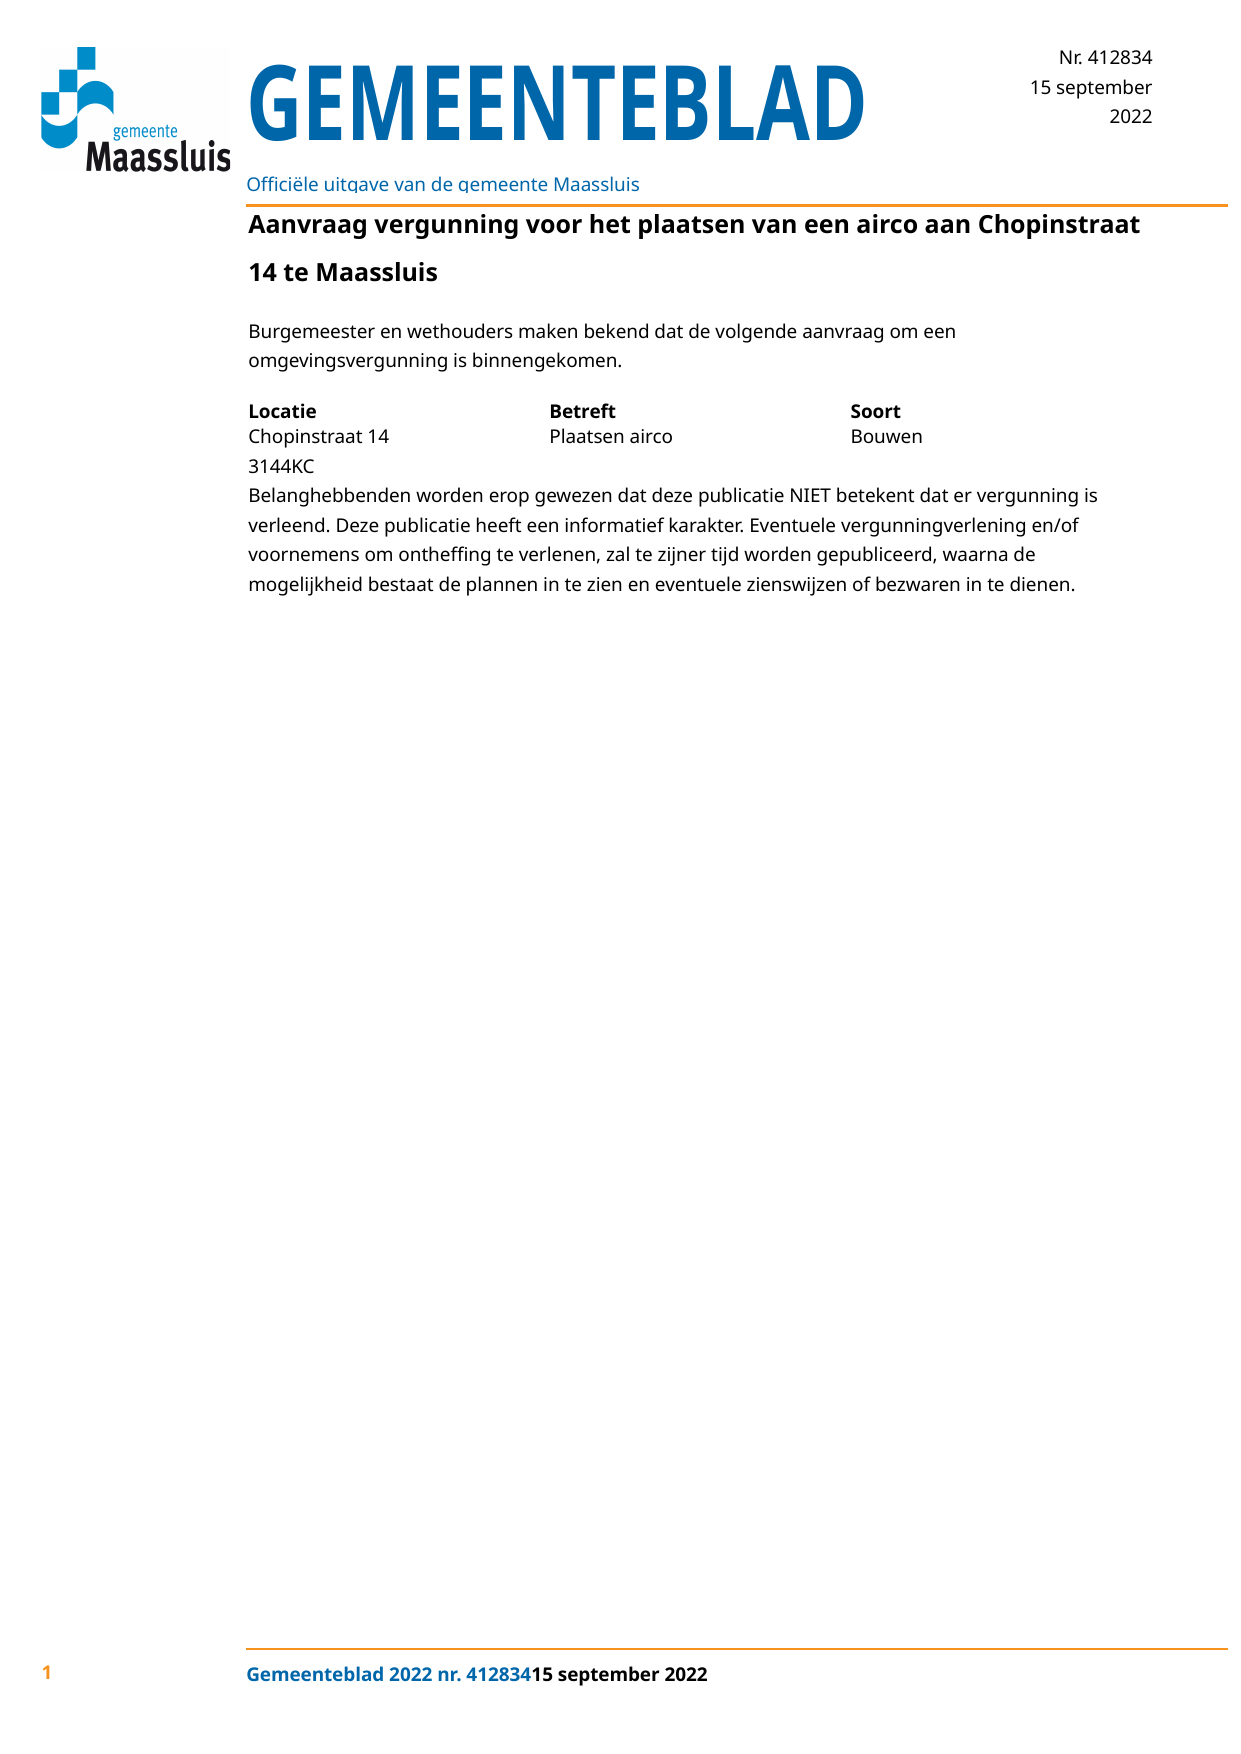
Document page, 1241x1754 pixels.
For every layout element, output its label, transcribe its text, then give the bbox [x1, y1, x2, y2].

table_header Locatie [248, 398, 549, 424]
table_header Betreft [549, 398, 850, 424]
text Burgemeester en wethouders maken bekend dat de volgende aanvraag om een omgevingsvergunning is binnengekomen. [248, 318, 1152, 373]
text Aanvraag vergunning voor het plaatsen van een airco aan Chopinstraat 14 te Maassluis [248, 207, 1152, 288]
table_cell Bouwen [850, 424, 1152, 479]
table_cell Plaatsen airco [549, 424, 850, 479]
picture [41, 47, 231, 172]
text Belanghebbenden worden erop gewezen dat deze publicatie NIET betekent dat er vergunning is verleend. Deze publicatie heeft een informatief karakter. Eventuele vergunningverlening en/of voornemens om ontheffing te verlenen, zal te zijner tijd worden gepubliceerd, waarna de mogelijkheid bestaat de plannen in te zien en eventuele zienswijzen of bezwaren in te dienen. [248, 482, 1152, 597]
table_cell Chopinstraat 14 3144KC [248, 424, 549, 479]
picture [41, 47, 77, 92]
table_header Soort [850, 398, 1152, 424]
